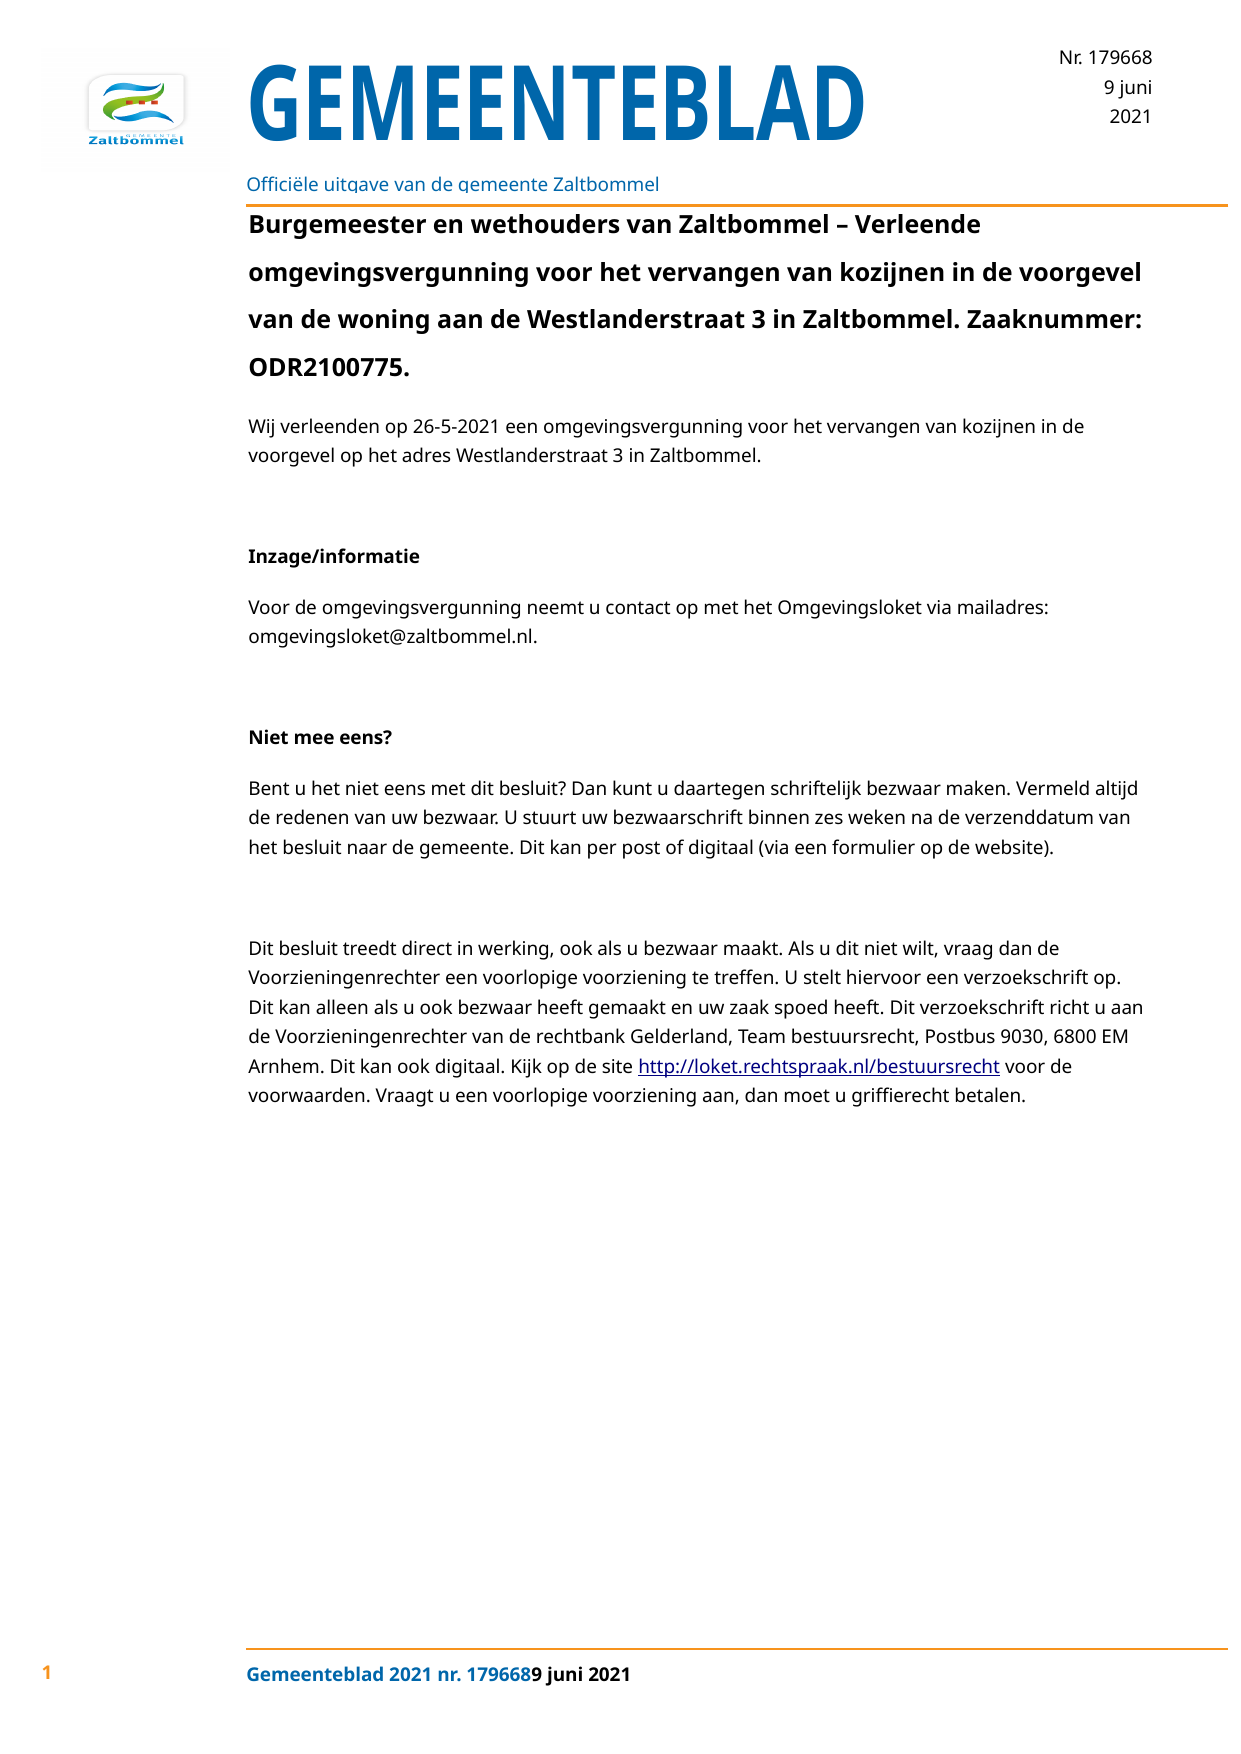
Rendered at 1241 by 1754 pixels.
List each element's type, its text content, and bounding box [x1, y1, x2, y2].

text Niet mee eens? [248, 724, 1152, 750]
text Dit besluit treedt direct in werking, ook als u bezwaar maakt. Als u dit niet wilt, vraag dan de Voorzieningenrechter een voorlopige voorziening te treffen. U stelt hiervoor een verzoekschrift op. Dit kan alleen als u ook bezwaar heeft gemaakt en uw zaak spoed heeft. Dit verzoekschrift richt u aan de Voorzieningenrechter van de rechtbank Gelderland, Team bestuursrecht, Postbus 9030, 6800 EM Arnhem. Dit kan ook digitaal. Kijk op de site http://loket.rechtspraak.nl/bestuursrecht voor de voorwaarden. Vraagt u een voorlopige voorziening aan, dan moet u griffierecht betalen. [248, 935, 1152, 1108]
text Burgemeester en wethouders van Zaltbommel – Verleende omgevingsvergunning voor het vervangen van kozijnen in de voorgevel van de woning aan de Westlanderstraat 3 in Zaltbommel. Zaaknummer: ODR2100775. [248, 207, 1152, 384]
text Wij verleenden op 26-5-2021 een omgevingsvergunning voor het vervangen van kozijnen in de voorgevel op het adres Westlanderstraat 3 in Zaltbommel. [248, 413, 1152, 468]
text Bent u het niet eens met dit besluit? Dan kunt u daartegen schriftelijk bezwaar maken. Vermeld altijd de redenen van uw bezwaar. U stuurt uw bezwaarschrift binnen zes weken na de verzenddatum van het besluit naar de gemeente. Dit kan per post of digitaal (via een formulier op de website). [248, 775, 1152, 860]
text Voor de omgevingsvergunning neemt u contact op met het Omgevingsloket via mailadres: omgevingsloket@zaltbommel.nl. [248, 594, 1152, 649]
picture [41, 47, 231, 172]
text Inzage/informatie [248, 543, 1152, 569]
